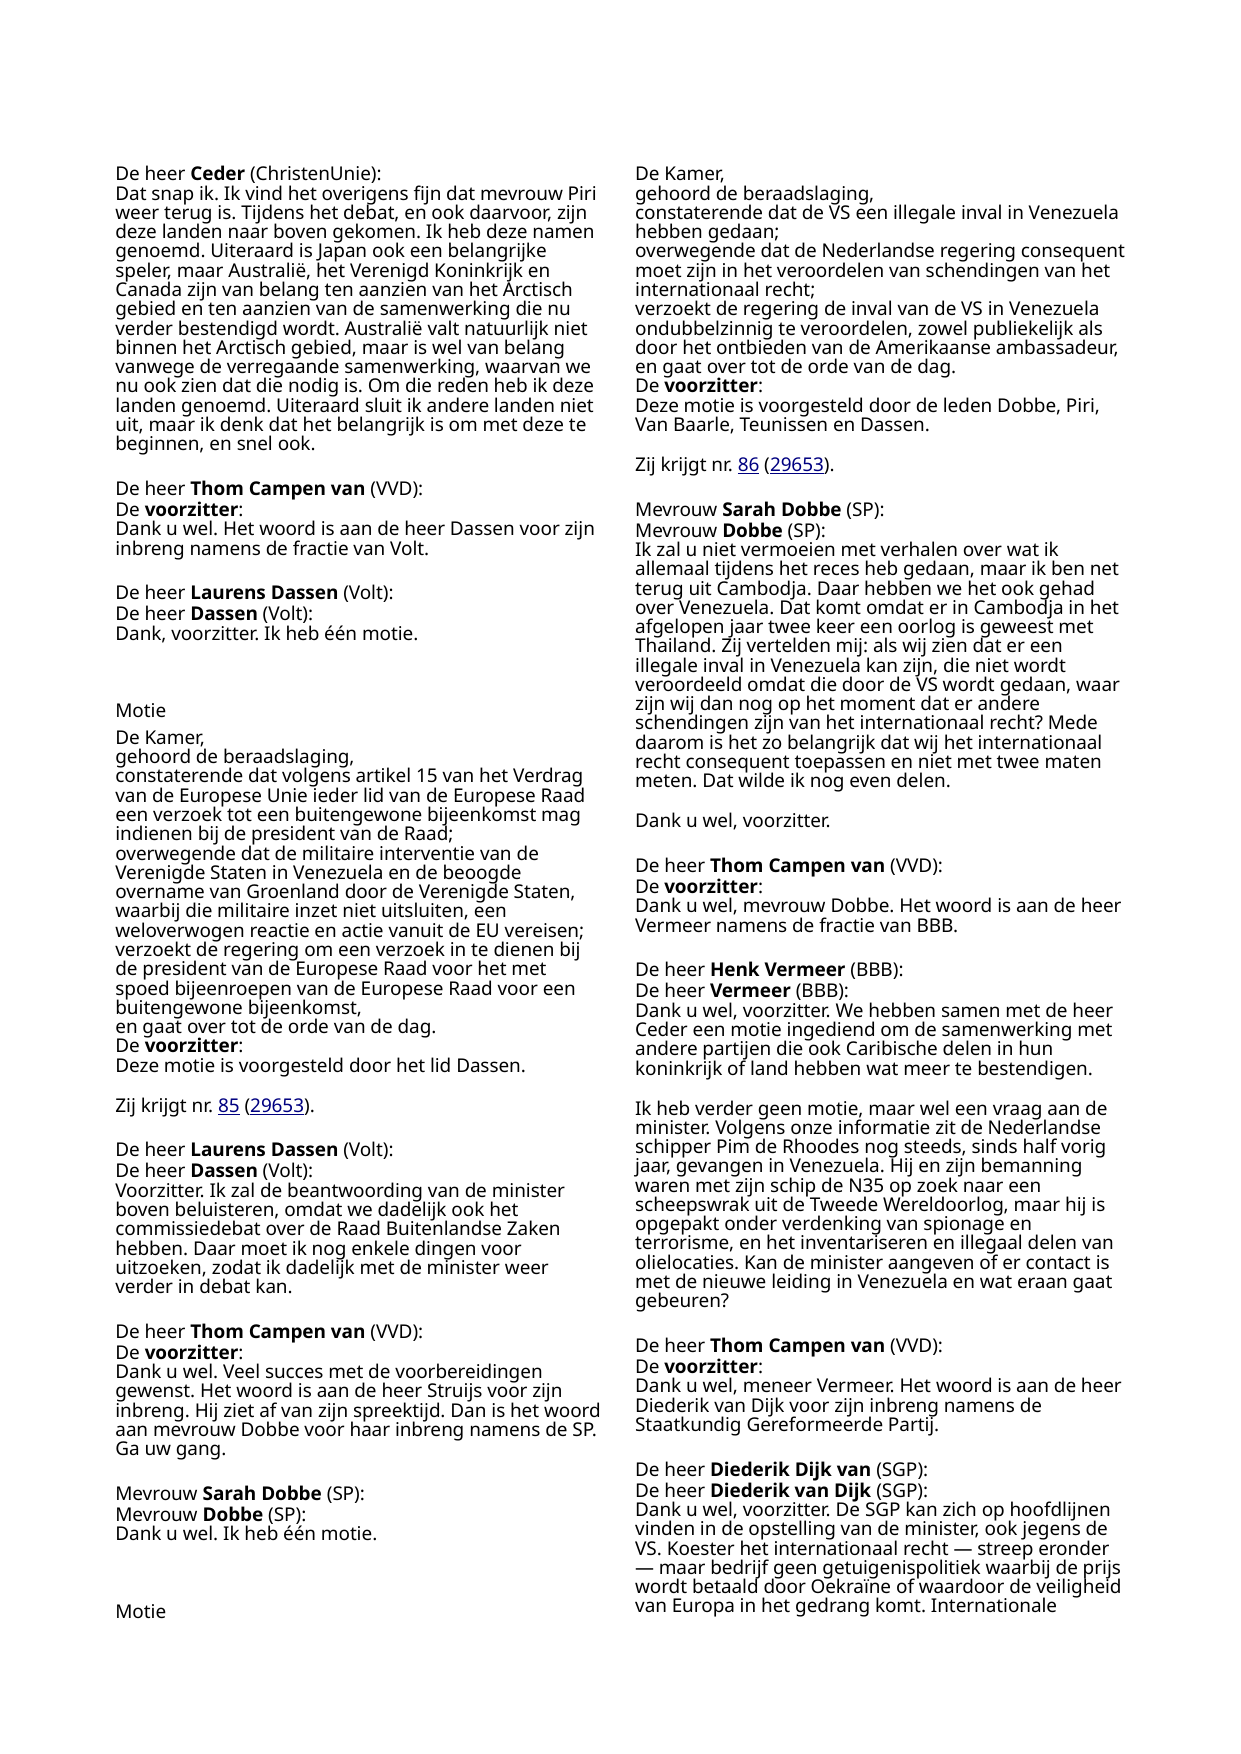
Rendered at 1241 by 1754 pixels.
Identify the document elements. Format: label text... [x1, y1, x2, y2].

text De voorzitter: [635, 377, 1125, 397]
text De voorzitter: [635, 878, 1125, 897]
text Mevrouw Dobbe (SP): [635, 522, 1125, 541]
text De heer Laurens Dassen (Volt): [115, 1137, 605, 1162]
text Ik heb verder geen motie, maar wel een vraag aan de minister. Volgens onze informatie zit de Nederlandse schipper Pim de Rhoodes nog steeds, sinds half vorig jaar, gevangen in Venezuela. Hij en zijn bemanning waren met zijn schip de N35 op zoek naar een scheepswrak uit de Tweede Wereldoorlog, maar hij is opgepakt onder verdenking van spionage en terrorisme, en het inventariseren en illegaal delen van olielocaties. Kan de minister aangeven of er contact is met de nieuwe leiding in Venezuela en wat eraan gaat gebeuren? [635, 1099, 1125, 1311]
text Dat snap ik. Ik vind het overigens fijn dat mevrouw Piri weer terug is. Tijdens het debat, en ook daarvoor, zijn deze landen naar boven gekomen. Ik heb deze namen genoemd. Uiteraard is Japan ook een belangrijke speler, maar Australië, het Verenigd Koninkrijk en Canada zijn van belang ten aanzien van het Arctisch gebied en ten aanzien van de samenwerking die nu verder bestendigd wordt. Australië valt natuurlijk niet binnen het Arctisch gebied, maar is wel van belang vanwege de verregaande samenwerking, waarvan we nu ook zien dat die nodig is. Om die reden heb ik deze landen genoemd. Uiteraard sluit ik andere landen niet uit, maar ik denk dat het belangrijk is om met deze te beginnen, en snel ook. [115, 184, 605, 454]
text De heer Thom Campen van (VVD): [115, 475, 605, 501]
text De voorzitter: [115, 1037, 605, 1057]
text Deze motie is voorgesteld door het lid Dassen. [115, 1057, 605, 1076]
text Dank, voorzitter. Ik heb één motie. [115, 624, 605, 644]
text constaterende dat volgens artikel 15 van het Verdrag van de Europese Unie ieder lid van de Europese Raad een verzoek tot een buitengewone bijeenkomst mag indienen bij de president van de Raad; [115, 767, 605, 844]
text Voorzitter. Ik zal de beantwoording van de minister boven beluisteren, omdat we dadelijk ook het commissiedebat over de Raad Buitenlandse Zaken hebben. Daar moet ik nog enkele dingen voor uitzoeken, zodat ik dadelijk met de minister weer verder in debat kan. [115, 1182, 605, 1297]
text De heer Ceder (ChristenUnie): [115, 165, 605, 184]
text Motie [115, 1598, 605, 1624]
text De heer Laurens Dassen (Volt): [115, 579, 605, 605]
text Deze motie is voorgesteld door de leden Dobbe, Piri, Van Baarle, Teunissen en Dassen. [635, 397, 1125, 435]
text De heer Vermeer (BBB): [635, 982, 1125, 1002]
text Mevrouw Sarah Dobbe (SP): [635, 496, 1125, 522]
text Zij krijgt nr. 86 (29653). [635, 456, 1125, 475]
text Dank u wel, voorzitter. De SGP kan zich op hoofdlijnen vinden in de opstelling van de minister, ook jegens de VS. Koester het internationaal recht — streep eronder — maar bedrijf geen getuigenispolitiek waarbij de prijs wordt betaald door Oekraïne of waardoor de veiligheid van Europa in het gedrang komt. Internationale [635, 1501, 1125, 1617]
text Mevrouw Sarah Dobbe (SP): [115, 1480, 605, 1506]
text De heer Diederik Dijk van (SGP): [635, 1456, 1125, 1482]
text overwegende dat de Nederlandse regering consequent moet zijn in het veroordelen van schendingen van het internationaal recht; [635, 242, 1125, 300]
text Dank u wel. Veel succes met de voorbereidingen gewenst. Het woord is aan de heer Struijs voor zijn inbreng. Hij ziet af van zijn spreektijd. Dan is het woord aan mevrouw Dobbe voor haar inbreng namens de SP. Ga uw gang. [115, 1363, 605, 1459]
text Dank u wel, voorzitter. We hebben samen met de heer Ceder een motie ingediend om de samenwerking met andere partijen die ook Caribische delen in hun koninkrijk of land hebben wat meer te bestendigen. [635, 1002, 1125, 1079]
text Dank u wel, meneer Vermeer. Het woord is aan de heer Diederik van Dijk voor zijn inbreng namens de Staatkundig Gereformeerde Partij. [635, 1377, 1125, 1435]
text De heer Dassen (Volt): [115, 1162, 605, 1182]
text De heer Thom Campen van (VVD): [635, 1332, 1125, 1358]
text Ik zal u niet vermoeien met verhalen over wat ik allemaal tijdens het reces heb gedaan, maar ik ben net terug uit Cambodja. Daar hebben we het ook gehad over Venezuela. Dat komt omdat er in Cambodja in het afgelopen jaar twee keer een oorlog is geweest met Thailand. Zij vertelden mij: als wij zien dat er een illegale inval in Venezuela kan zijn, die niet wordt veroordeeld omdat die door de VS wordt gedaan, waar zijn wij dan nog op het moment dat er andere schendingen zijn van het internationaal recht? Mede daarom is het zo belangrijk dat wij het internationaal recht consequent toepassen en niet met twee maten meten. Dat wilde ik nog even delen. [635, 541, 1125, 791]
text en gaat over tot de orde van de dag. [635, 358, 1125, 377]
text constaterende dat de VS een illegale inval in Venezuela hebben gedaan; [635, 204, 1125, 242]
text Motie [115, 697, 605, 723]
text gehoord de beraadslaging, [635, 184, 1125, 204]
text Dank u wel. Het woord is aan de heer Dassen voor zijn inbreng namens de fractie van Volt. [115, 520, 605, 559]
text De voorzitter: [115, 1344, 605, 1363]
text De heer Henk Vermeer (BBB): [635, 957, 1125, 982]
text De Kamer, [115, 729, 605, 748]
text De heer Diederik van Dijk (SGP): [635, 1482, 1125, 1501]
text overwegende dat de militaire interventie van de Verenigde Staten in Venezuela en de beoogde overname van Groenland door de Verenigde Staten, waarbij die militaire inzet niet uitsluiten, een weloverwogen reactie en actie vanuit de EU vereisen; [115, 844, 605, 941]
text gehoord de beraadslaging, [115, 748, 605, 767]
text De heer Dassen (Volt): [115, 605, 605, 624]
text De voorzitter: [635, 1358, 1125, 1377]
text Dank u wel, voorzitter. [635, 812, 1125, 831]
text en gaat over tot de orde van de dag. [115, 1018, 605, 1037]
text Mevrouw Dobbe (SP): [115, 1506, 605, 1525]
text De Kamer, [635, 165, 1125, 184]
text verzoekt de regering de inval van de VS in Venezuela ondubbelzinnig te veroordelen, zowel publiekelijk als door het ontbieden van de Amerikaanse ambassadeur, [635, 300, 1125, 358]
text De heer Thom Campen van (VVD): [635, 852, 1125, 878]
text De heer Thom Campen van (VVD): [115, 1318, 605, 1344]
text De voorzitter: [115, 501, 605, 520]
text verzoekt de regering om een verzoek in te dienen bij de president van de Europese Raad voor het met spoed bijeenroepen van de Europese Raad voor een buitengewone bijeenkomst, [115, 941, 605, 1018]
text Dank u wel. Ik heb één motie. [115, 1525, 605, 1544]
text Zij krijgt nr. 85 (29653). [115, 1097, 605, 1116]
text Dank u wel, mevrouw Dobbe. Het woord is aan de heer Vermeer namens de fractie van BBB. [635, 897, 1125, 936]
